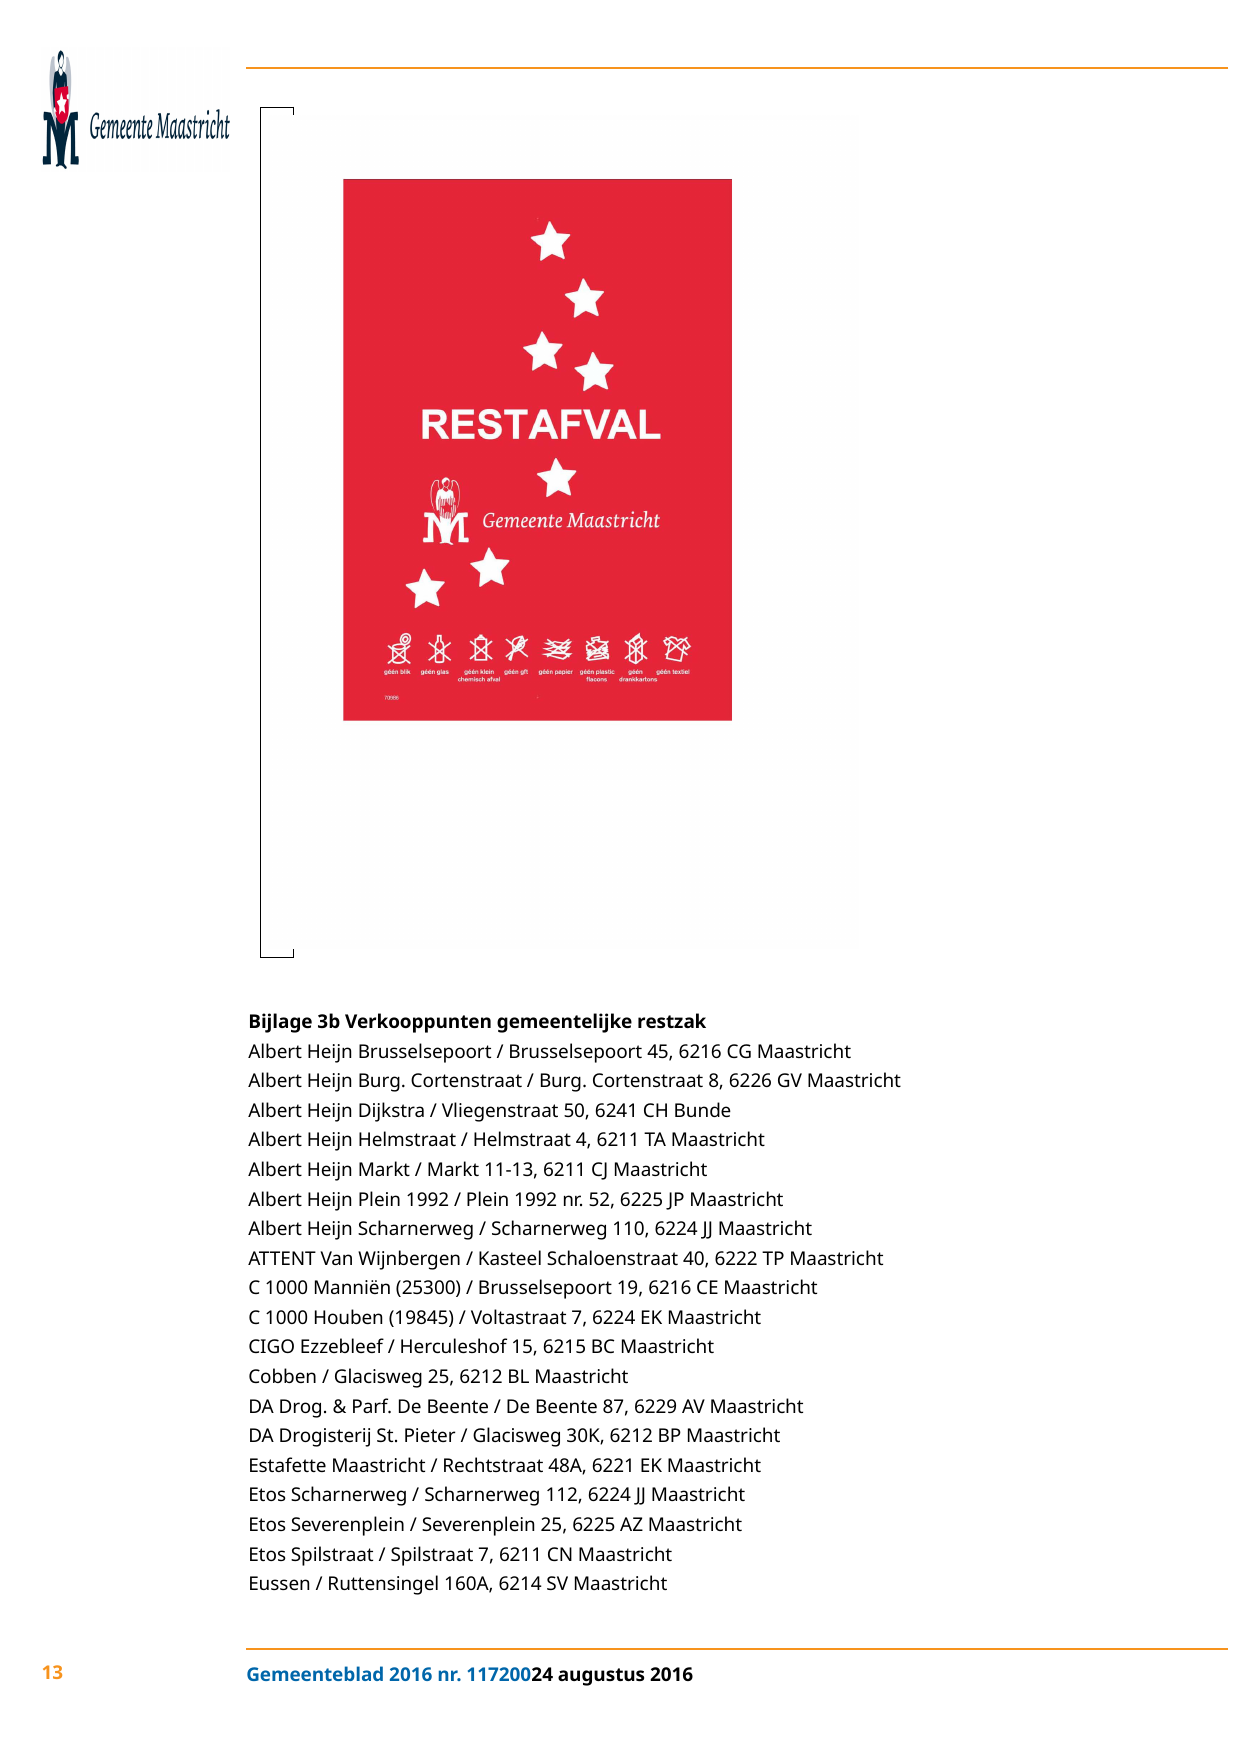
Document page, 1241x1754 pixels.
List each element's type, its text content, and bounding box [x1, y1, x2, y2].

text ATTENT Van Wijnbergen / Kasteel Schaloenstraat 40, 6222 TP Maastricht [248, 1245, 1152, 1271]
text CIGO Ezzebleef / Herculeshof 15, 6215 BC Maastricht [248, 1334, 1152, 1359]
text Albert Heijn Burg. Cortenstraat / Burg. Cortenstraat 8, 6226 GV Maastricht [248, 1067, 1152, 1093]
text Albert Heijn Dijkstra / Vliegenstraat 50, 6241 CH Bunde [248, 1097, 1152, 1123]
text C 1000 Manniën (25300) / Brusselsepoort 19, 6216 CE Maastricht [248, 1274, 1152, 1300]
picture [268, 115, 860, 949]
text C 1000 Houben (19845) / Voltastraat 7, 6224 EK Maastricht [248, 1304, 1152, 1330]
text Eussen / Ruttensingel 160A, 6214 SV Maastricht [248, 1570, 1152, 1596]
text Albert Heijn Scharnerweg / Scharnerweg 110, 6224 JJ Maastricht [248, 1215, 1152, 1241]
text Estafette Maastricht / Rechtstraat 48A, 6221 EK Maastricht [248, 1452, 1152, 1478]
text Albert Heijn Helmstraat / Helmstraat 4, 6211 TA Maastricht [248, 1127, 1152, 1152]
text DA Drog. & Parf. De Beente / De Beente 87, 6229 AV Maastricht [248, 1393, 1152, 1418]
text Albert Heijn Plein 1992 / Plein 1992 nr. 52, 6225 JP Maastricht [248, 1186, 1152, 1211]
text Etos Severenplein / Severenplein 25, 6225 AZ Maastricht [248, 1511, 1152, 1537]
text Albert Heijn Markt / Markt 11-13, 6211 CJ Maastricht [248, 1156, 1152, 1182]
picture [41, 47, 231, 172]
text DA Drogisterij St. Pieter / Glacisweg 30K, 6212 BP Maastricht [248, 1422, 1152, 1448]
text Albert Heijn Brusselsepoort / Brusselsepoort 45, 6216 CG Maastricht [248, 1038, 1152, 1063]
text Etos Spilstraat / Spilstraat 7, 6211 CN Maastricht [248, 1541, 1152, 1566]
text Cobben / Glacisweg 25, 6212 BL Maastricht [248, 1363, 1152, 1389]
text Etos Scharnerweg / Scharnerweg 112, 6224 JJ Maastricht [248, 1482, 1152, 1507]
text Bijlage 3b Verkooppunten gemeentelijke restzak [248, 1008, 1152, 1034]
